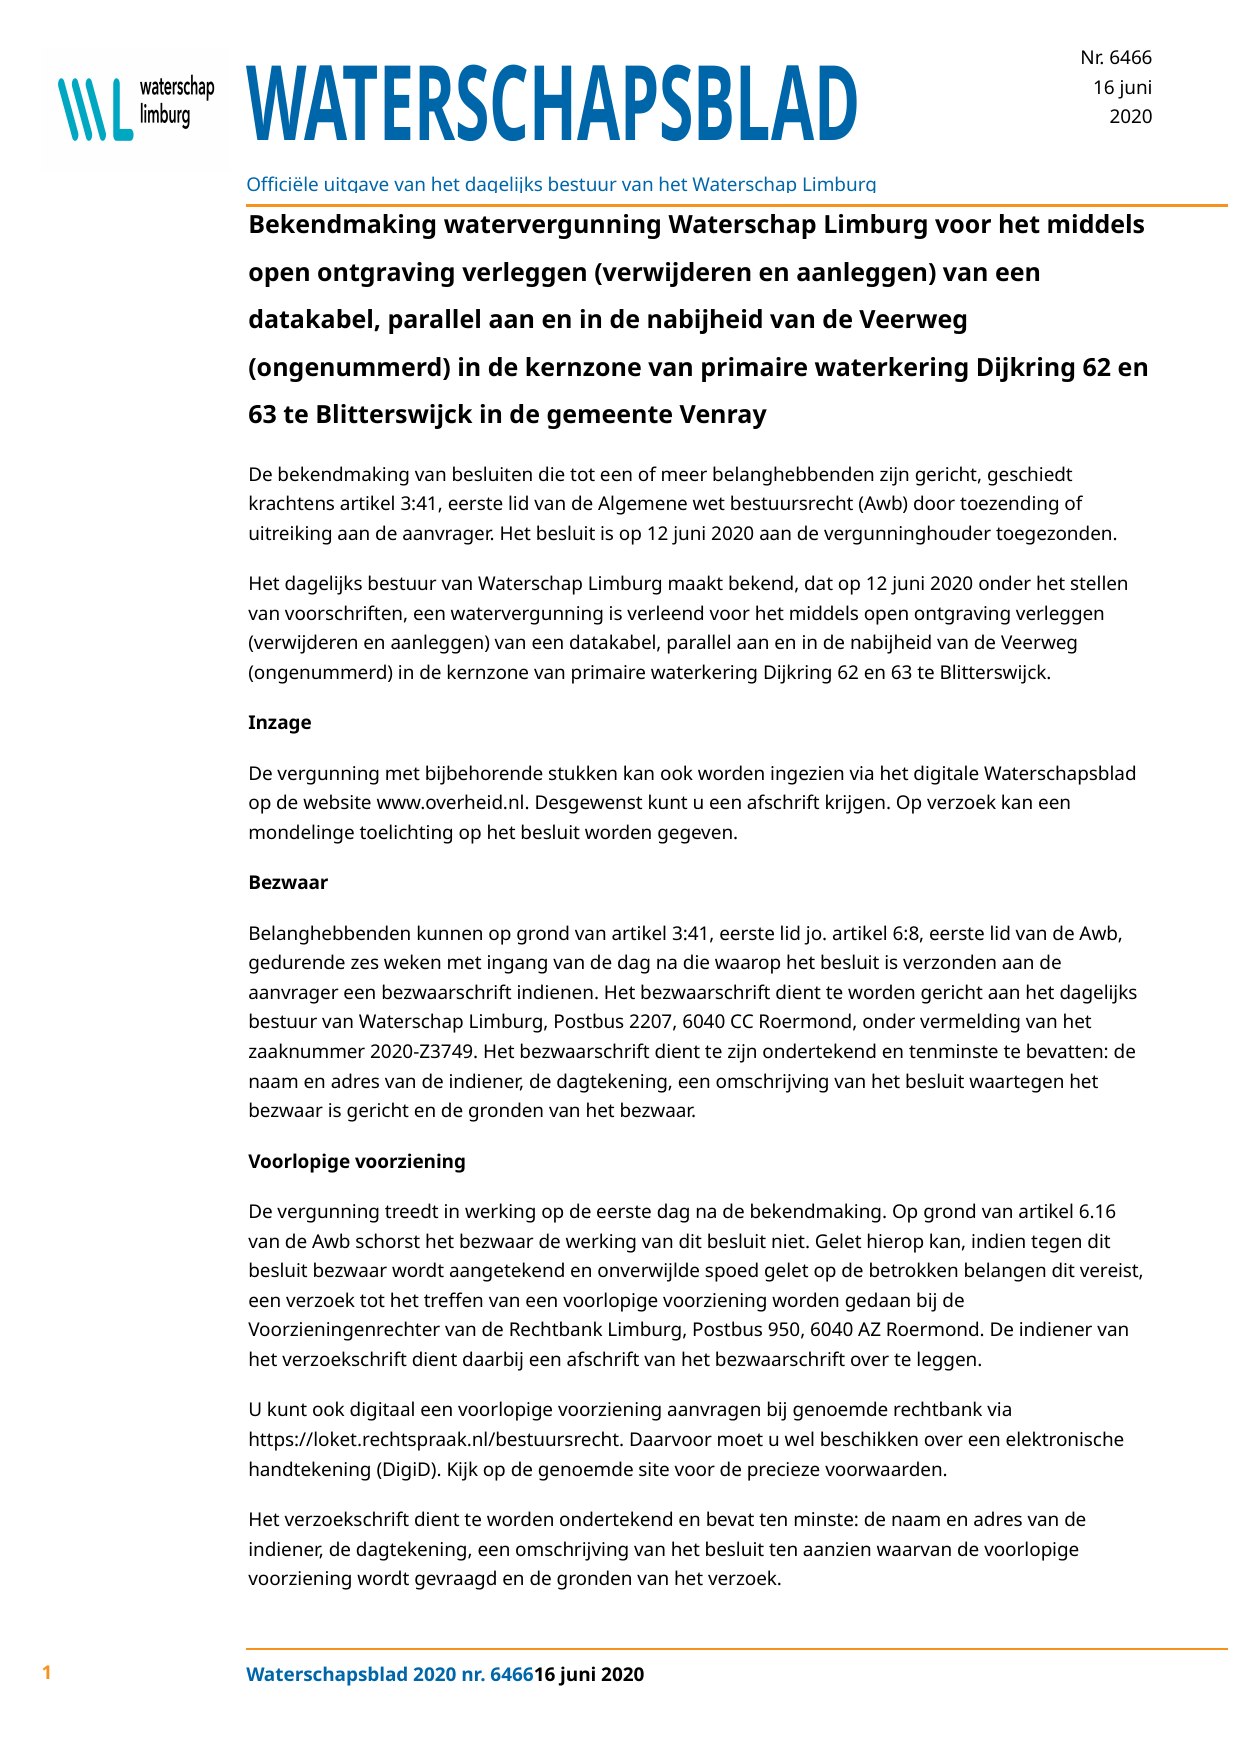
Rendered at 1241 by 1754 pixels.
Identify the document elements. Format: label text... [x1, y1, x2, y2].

text De vergunning treedt in werking op de eerste dag na de bekendmaking. Op grond van artikel 6.16 van de Awb schorst het bezwaar de werking van dit besluit niet. Gelet hierop kan, indien tegen dit besluit bezwaar wordt aangetekend en onverwijlde spoed gelet op de betrokken belangen dit vereist, een verzoek tot het treffen van een voorlopige voorziening worden gedaan bij de Voorzieningenrechter van de Rechtbank Limburg, Postbus 950, 6040 AZ Roermond. De indiener van het verzoekschrift dient daarbij een afschrift van het bezwaarschrift over te leggen. [248, 1198, 1152, 1372]
text Inzage [248, 709, 1152, 735]
text Belanghebbenden kunnen op grond van artikel 3:41, eerste lid jo. artikel 6:8, eerste lid van de Awb, gedurende zes weken met ingang van de dag na die waarop het besluit is verzonden aan de aanvrager een bezwaarschrift indienen. Het bezwaarschrift dient te worden gericht aan het dagelijks bestuur van Waterschap Limburg, Postbus 2207, 6040 CC Roermond, onder vermelding van het zaaknummer 2020-Z3749. Het bezwaarschrift dient te zijn ondertekend en tenminste te bevatten: de naam en adres van de indiener, de dagtekening, een omschrijving van het besluit waartegen het bezwaar is gericht en de gronden van het bezwaar. [248, 920, 1152, 1123]
text Bezwaar [248, 869, 1152, 895]
text Bekendmaking watervergunning Waterschap Limburg voor het middels open ontgraving verleggen (verwijderen en aanleggen) van een datakabel, parallel aan en in de nabijheid van de Veerweg (ongenummerd) in de kernzone van primaire waterkering Dijkring 62 en 63 te Blitterswijck in de gemeente Venray [248, 207, 1152, 431]
text De vergunning met bijbehorende stukken kan ook worden ingezien via het digitale Waterschapsblad op de website www.overheid.nl. Desgewenst kunt u een afschrift krijgen. Op verzoek kan een mondelinge toelichting op het besluit worden gegeven. [248, 760, 1152, 845]
text De bekendmaking van besluiten die tot een of meer belanghebbenden zijn gericht, geschiedt krachtens artikel 3:41, eerste lid van de Algemene wet bestuursrecht (Awb) door toezending of uitreiking aan de aanvrager. Het besluit is op 12 juni 2020 aan de vergunninghouder toegezonden. [248, 461, 1152, 546]
text Voorlopige voorziening [248, 1148, 1152, 1173]
text Het verzoekschrift dient te worden ondertekend en bevat ten minste: de naam en adres van de indiener, de dagtekening, een omschrijving van het besluit ten aanzien waarvan de voorlopige voorziening wordt gevraagd en de gronden van het verzoek. [248, 1506, 1152, 1591]
text U kunt ook digitaal een voorlopige voorziening aanvragen bij genoemde rechtbank via https://loket.rechtspraak.nl/bestuursrecht. Daarvoor moet u wel beschikken over een elektronische handtekening (DigiD). Kijk op de genoemde site voor de precieze voorwaarden. [248, 1397, 1152, 1481]
picture [41, 47, 231, 172]
text Het dagelijks bestuur van Waterschap Limburg maakt bekend, dat op 12 juni 2020 onder het stellen van voorschriften, een watervergunning is verleend voor het middels open ontgraving verleggen (verwijderen en aanleggen) van een datakabel, parallel aan en in de nabijheid van de Veerweg (ongenummerd) in de kernzone van primaire waterkering Dijkring 62 en 63 te Blitterswijck. [248, 570, 1152, 685]
